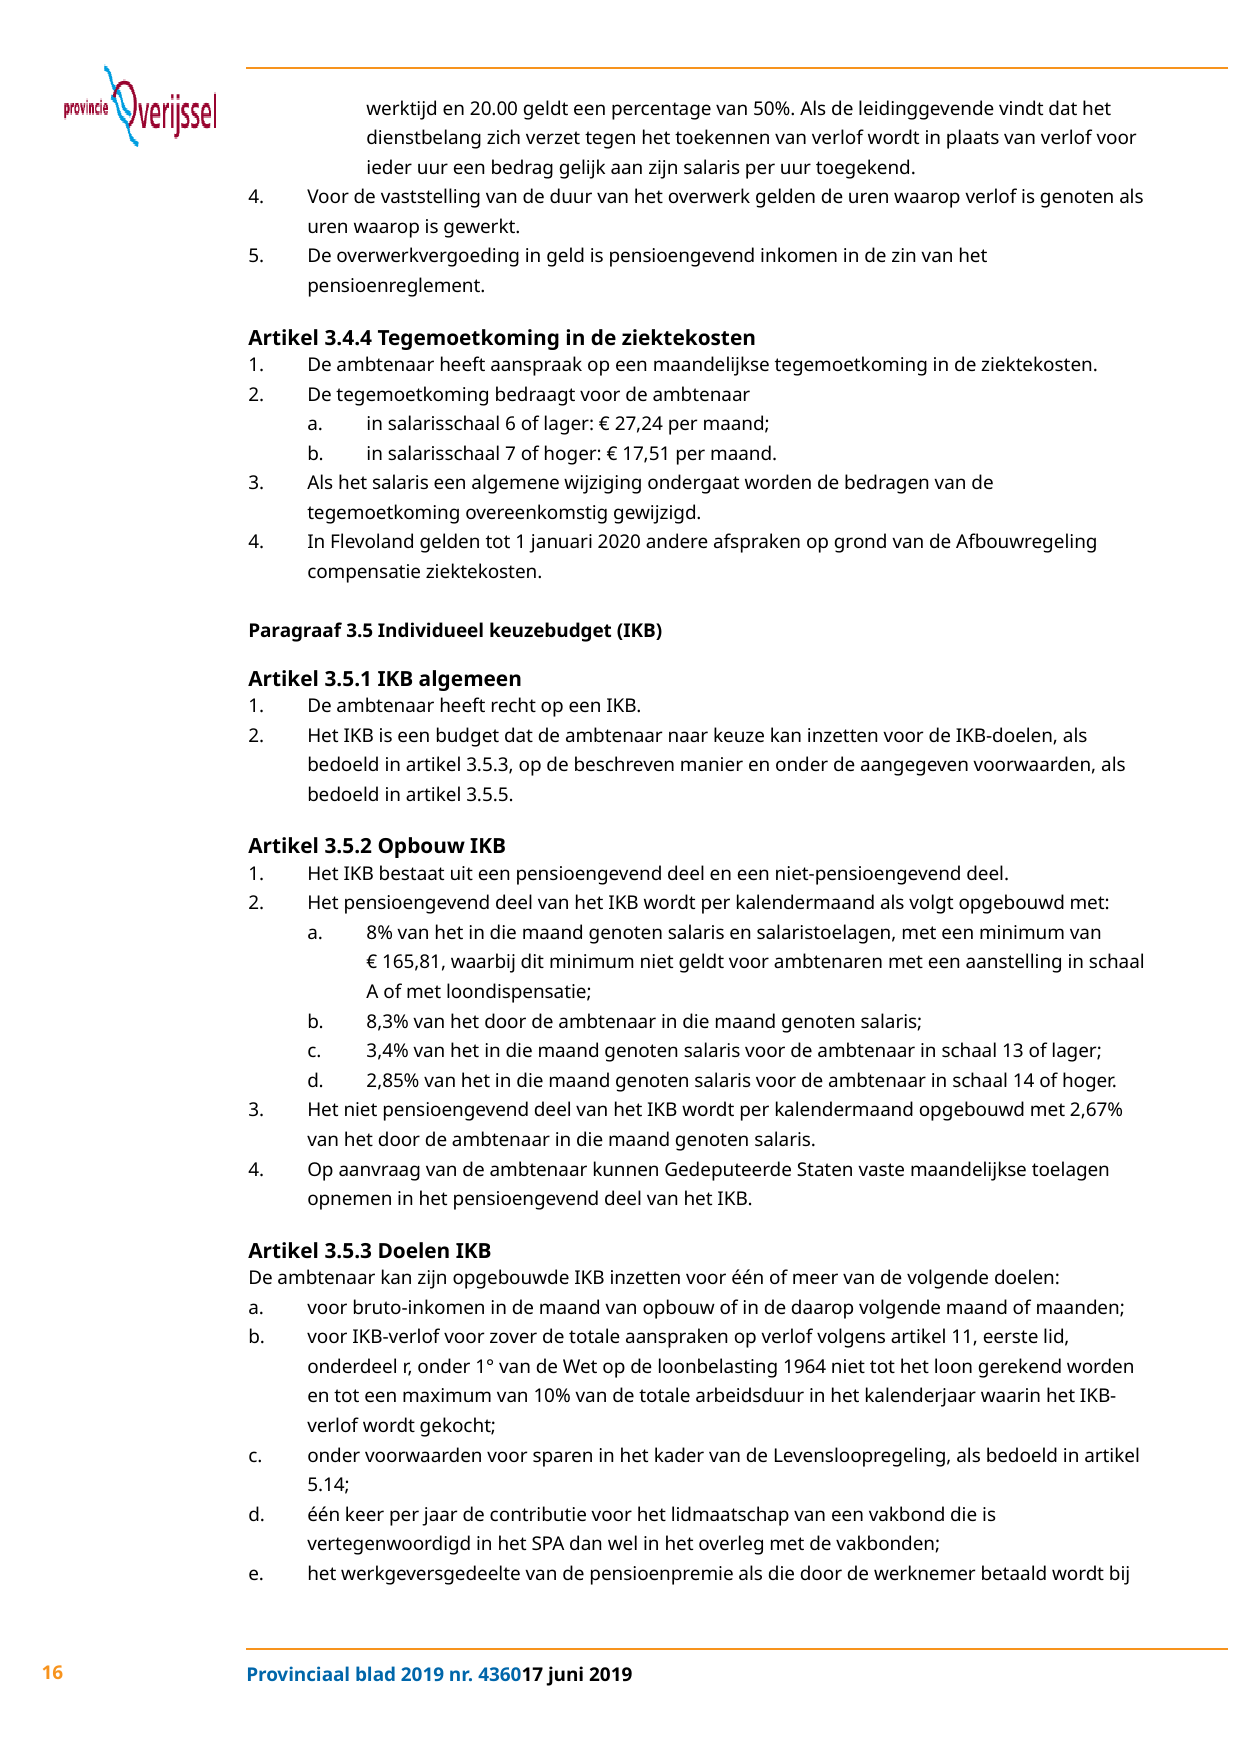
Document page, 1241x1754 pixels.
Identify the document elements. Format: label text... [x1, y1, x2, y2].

list 8,3% van het door de ambtenaar in die maand genoten salaris; [307, 1008, 1152, 1034]
list Het IKB is een budget dat de ambtenaar naar keuze kan inzetten voor de IKB-doelen, als bedoeld in artikel 3.5.3, op de beschreven manier en onder de aangegeven voorwaarden, als bedoeld in artikel 3.5.5. [248, 722, 1152, 807]
list De ambtenaar heeft recht op een IKB. [248, 692, 1152, 718]
list werktijd en 20.00 geldt een percentage van 50%. Als de leidinggevende vindt dat het dienstbelang zich verzet tegen het toekennen van verlof wordt in plaats van verlof voor ieder uur een bedrag gelijk aan zijn salaris per uur toegekend. [307, 95, 1152, 180]
list het werkgeversgedeelte van de pensioenpremie als die door de werknemer betaald wordt bij [248, 1560, 1152, 1586]
list in salarisschaal 7 of hoger: € 17,51 per maand. [307, 440, 1152, 466]
list onder voorwaarden voor sparen in het kader van de Levensloopregeling, als bedoeld in artikel 5.14; [248, 1442, 1152, 1497]
list Het pensioengevend deel van het IKB wordt per kalendermaand als volgt opgebouwd met: [248, 889, 1152, 915]
list Het niet pensioengevend deel van het IKB wordt per kalendermaand opgebouwd met 2,67% van het door de ambtenaar in die maand genoten salaris. [248, 1097, 1152, 1152]
list één keer per jaar de contributie voor het lidmaatschap van een vakbond die is vertegenwoordigd in het SPA dan wel in het overleg met de vakbonden; [248, 1501, 1152, 1556]
text Artikel 3.5.2 Opbouw IKB [248, 832, 1152, 860]
list Op aanvraag van de ambtenaar kunnen Gedeputeerde Staten vaste maandelijkse toelagen opnemen in het pensioengevend deel van het IKB. [248, 1156, 1152, 1211]
text Paragraaf 3.5 Individueel keuzebudget (IKB) [248, 617, 1152, 643]
list in salarisschaal 6 of lager: € 27,24 per maand; [307, 410, 1152, 436]
picture [41, 47, 231, 172]
list voor bruto-inkomen in de maand van opbouw of in de daarop volgende maand of maanden; [248, 1294, 1152, 1319]
text De ambtenaar kan zijn opgebouwde IKB inzetten voor één of meer van de volgende doelen: [248, 1264, 1152, 1290]
list Het IKB bestaat uit een pensioengevend deel en een niet-pensioengevend deel. [248, 860, 1152, 886]
list In Flevoland gelden tot 1 januari 2020 andere afspraken op grond van de Afbouwregeling compensatie ziektekosten. [248, 529, 1152, 584]
list De ambtenaar heeft aanspraak op een maandelijkse tegemoetkoming in de ziektekosten. [248, 351, 1152, 377]
list 3,4% van het in die maand genoten salaris voor de ambtenaar in schaal 13 of lager; [307, 1037, 1152, 1063]
list De overwerkvergoeding in geld is pensioengevend inkomen in de zin van het pensioenreglement. [248, 243, 1152, 298]
list De tegemoetkoming bedraagt voor de ambtenaar [248, 381, 1152, 406]
list Voor de vaststelling van de duur van het overwerk gelden de uren waarop verlof is genoten als uren waarop is gewerkt. [248, 183, 1152, 239]
text Artikel 3.5.1 IKB algemeen [248, 664, 1152, 692]
list 2,85% van het in die maand genoten salaris voor de ambtenaar in schaal 14 of hoger. [307, 1067, 1152, 1093]
list Als het salaris een algemene wijziging ondergaat worden de bedragen van de tegemoetkoming overeenkomstig gewijzigd. [248, 469, 1152, 525]
list voor IKB-verlof voor zover de totale aanspraken op verlof volgens artikel 11, eerste lid, onderdeel r, onder 1° van de Wet op de loonbelasting 1964 niet tot het loon gerekend worden en tot een maximum van 10% van de totale arbeidsduur in het kalenderjaar waarin het IKB-verlof wordt gekocht; [248, 1323, 1152, 1438]
text Artikel 3.5.3 Doelen IKB [248, 1236, 1152, 1264]
text Artikel 3.4.4 Tegemoetkoming in de ziektekosten [248, 323, 1152, 351]
list 8% van het in die maand genoten salaris en salaristoelagen, met een minimum van € 165,81, waarbij dit minimum niet geldt voor ambtenaren met een aanstelling in schaal A of met loondispensatie; [307, 919, 1152, 1004]
